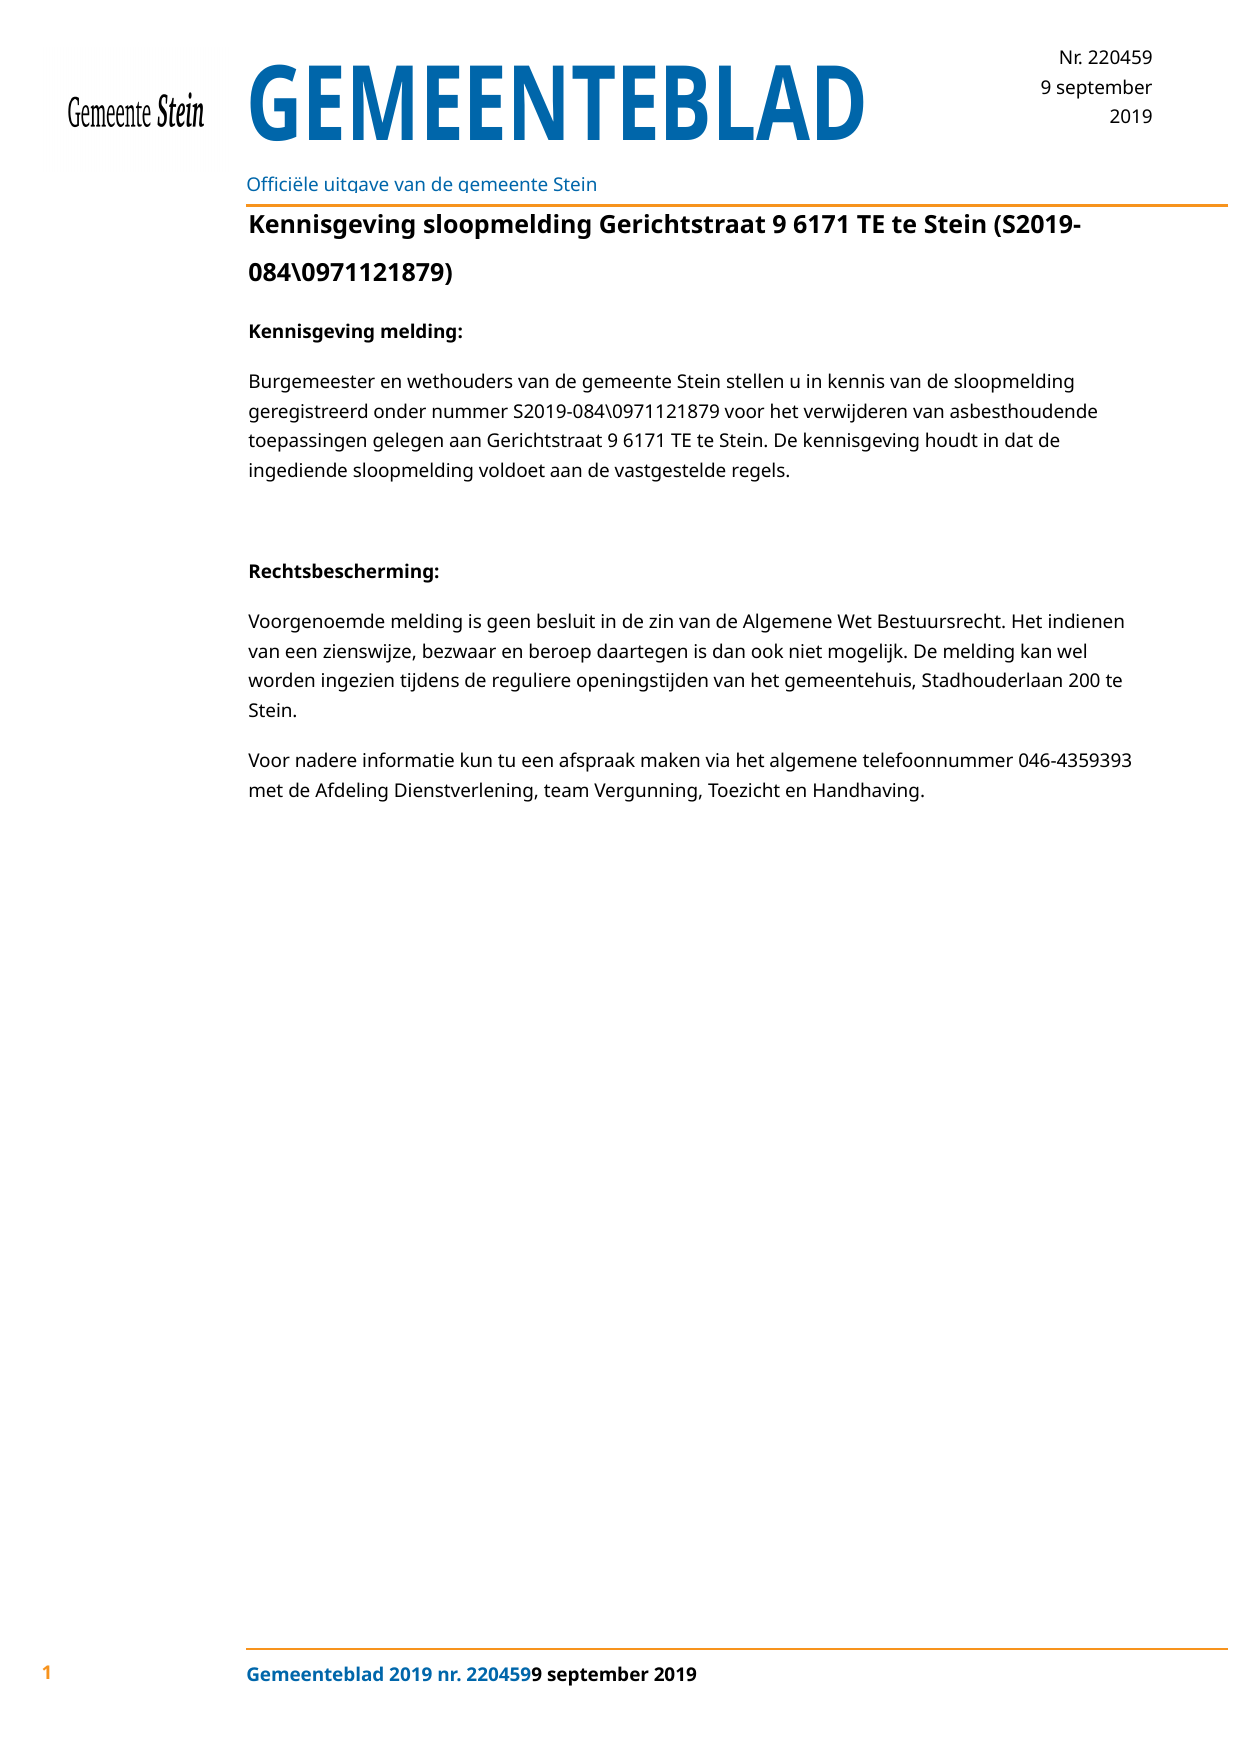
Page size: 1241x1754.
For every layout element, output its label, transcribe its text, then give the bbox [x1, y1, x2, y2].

picture [41, 47, 231, 172]
text Kennisgeving melding: [248, 318, 1152, 344]
text Voorgenoemde melding is geen besluit in de zin van de Algemene Wet Bestuursrecht. Het indienen van een zienswijze, bezwaar en beroep daartegen is dan ook niet mogelijk. De melding kan wel worden ingezien tijdens de reguliere openingstijden van het gemeentehuis, Stadhouderlaan 200 te Stein. [248, 608, 1152, 723]
text Voor nadere informatie kun tu een afspraak maken via het algemene telefoonnummer 046-4359393 met de Afdeling Dienstverlening, team Vergunning, Toezicht en Handhaving. [248, 747, 1152, 803]
text Rechtsbescherming: [248, 558, 1152, 584]
text Burgemeester en wethouders van de gemeente Stein stellen u in kennis van de sloopmelding geregistreerd onder nummer S2019-084\0971121879 voor het verwijderen van asbesthoudende toepassingen gelegen aan Gerichtstraat 9 6171 TE te Stein. De kennisgeving houdt in dat de ingediende sloopmelding voldoet aan de vastgestelde regels. [248, 368, 1152, 483]
text Kennisgeving sloopmelding Gerichtstraat 9 6171 TE te Stein (S2019-084\0971121879) [248, 207, 1152, 288]
